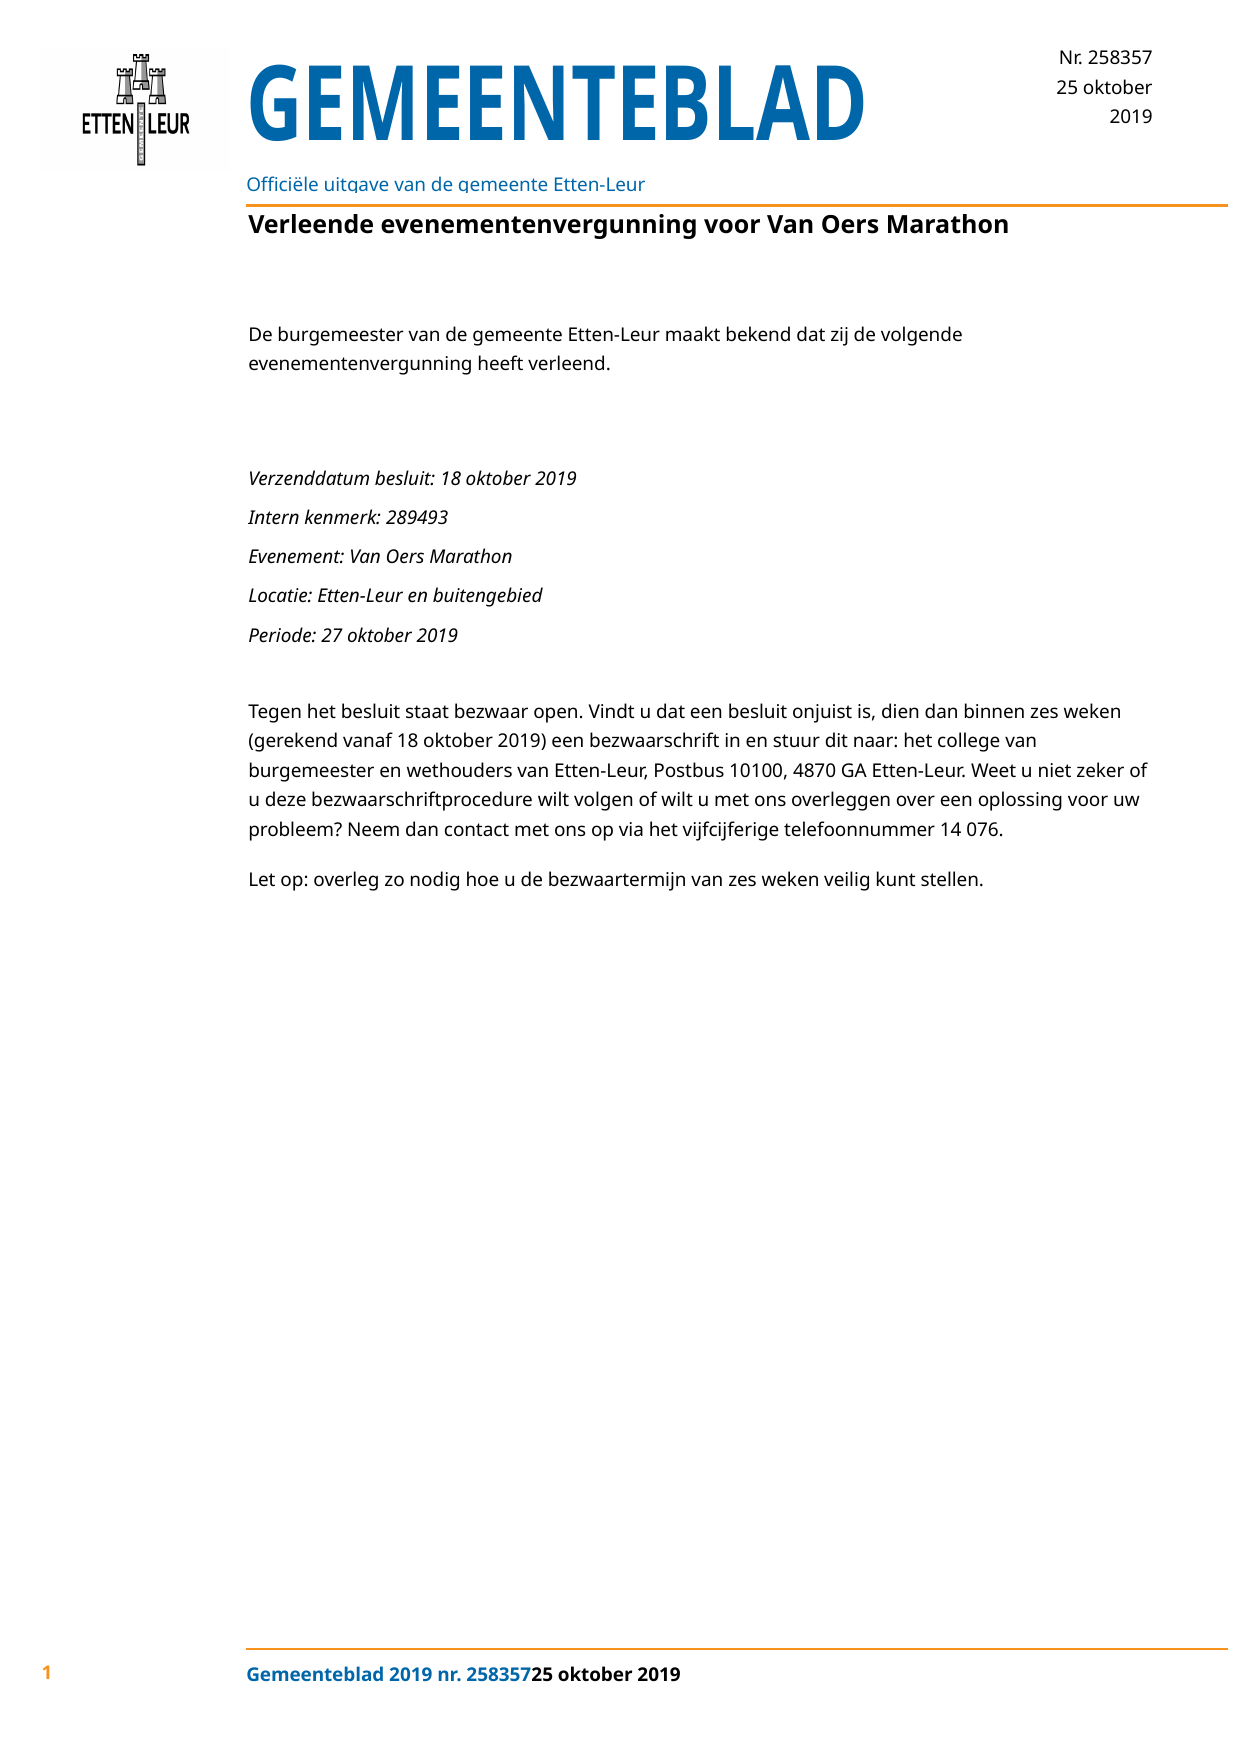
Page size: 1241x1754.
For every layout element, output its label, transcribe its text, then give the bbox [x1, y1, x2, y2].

text Periode: 27 oktober 2019 [248, 622, 1152, 647]
text De burgemeester van de gemeente Etten-Leur maakt bekend dat zij de volgende evenementenvergunning heeft verleend. [248, 321, 1152, 376]
text Intern kenmerk: 289493 [248, 504, 1152, 530]
text Tegen het besluit staat bezwaar open. Vindt u dat een besluit onjuist is, dien dan binnen zes weken (gerekend vanaf 18 oktober 2019) een bezwaarschrift in en stuur dit naar: het college van burgemeester en wethouders van Etten-Leur, Postbus 10100, 4870 GA Etten-Leur. Weet u niet zeker of u deze bezwaarschriftprocedure wilt volgen of wilt u met ons overleggen over een oplossing voor uw probleem? Neem dan contact met ons op via het vijfcijferige telefoonnummer 14 076. [248, 698, 1152, 842]
text Verzenddatum besluit: 18 oktober 2019 [248, 465, 1152, 490]
text Verleende evenementenvergunning voor Van Oers Marathon [248, 207, 1152, 241]
text Let op: overleg zo nodig hoe u de bezwaartermijn van zes weken veilig kunt stellen. [248, 867, 1152, 892]
picture [41, 47, 231, 172]
text Locatie: Etten-Leur en buitengebied [248, 582, 1152, 608]
text Evenement: Van Oers Marathon [248, 543, 1152, 569]
